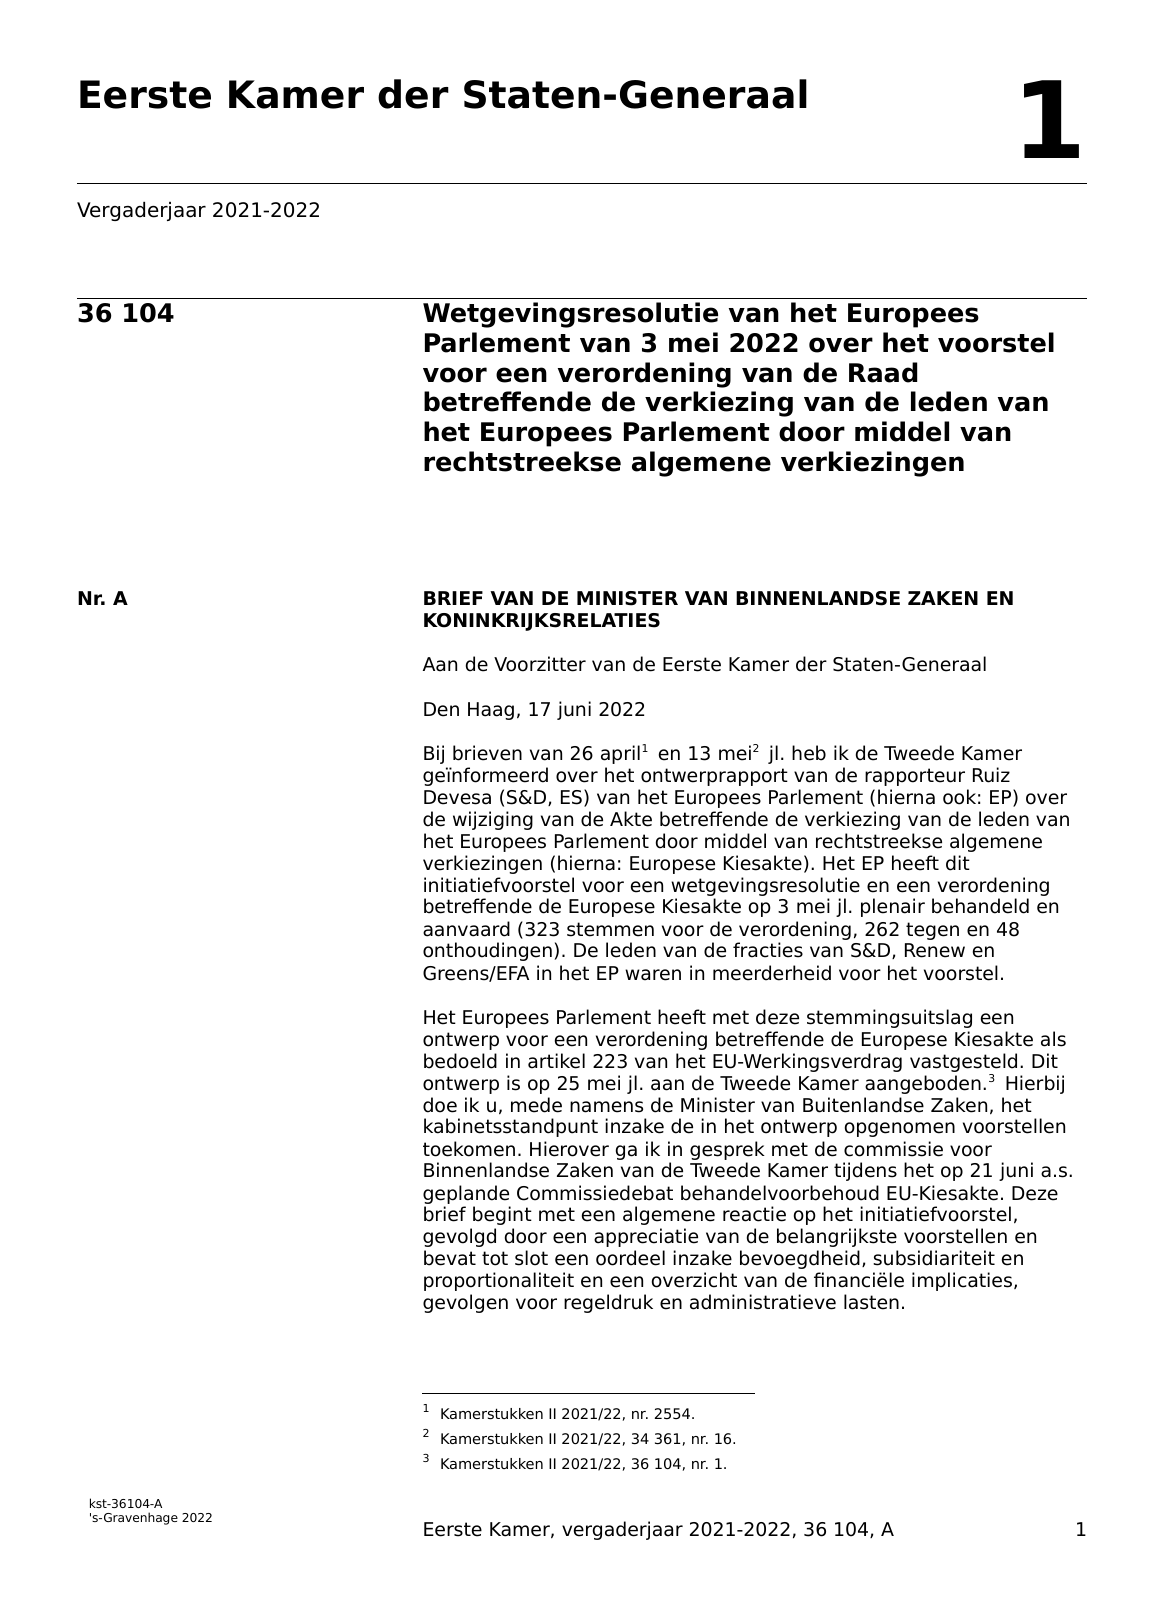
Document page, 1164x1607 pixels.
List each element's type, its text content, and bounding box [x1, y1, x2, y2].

subtitle 36 104 Wetgevingsresolutie van het Europees Parlement van 3 mei 2022 over het voorstel voor een verordening van de Raad betreffende de verkiezing van de leden van het Europees Parlement door middel van rechtstreekse algemene verkiezingen [77, 299, 1087, 477]
subtitle Nr. A BRIEF VAN DE MINISTER VAN BINNENLANDSE ZAKEN EN KONINKRIJKSRELATIES [77, 588, 1087, 632]
text Kamerstukken II 2021/22, 34 361, nr. 16. [422, 1427, 1087, 1449]
table_header 1 [886, 59, 1087, 183]
table_header Eerste Kamer der Staten-Generaal [77, 59, 886, 183]
text Het Europees Parlement heeft met deze stemmingsuitslag een ontwerp voor een verordening betreffende de Europese Kiesakte als bedoeld in artikel 223 van het EU-Werkingsverdrag vastgesteld. Dit ontwerp is op 25 mei jl. aan de Tweede Kamer aangeboden. Hierbij doe ik u, mede namens de Minister van Buitenlandse Zaken, het kabinetsstandpunt inzake de in het ontwerp opgenomen voorstellen toekomen. Hierover ga ik in gesprek met de commissie voor Binnenlandse Zaken van de Tweede Kamer tijdens het op 21 juni a.s. geplande Commissiedebat behandelvoorbehoud EU-Kiesakte. Deze brief begint met een algemene reactie op het initiatiefvoorstel, gevolgd door een appreciatie van de belangrijkste voorstellen en bevat tot slot een oordeel inzake bevoegdheid, subsidiariteit en proportionaliteit en een overzicht van de financiële implicaties, gevolgen voor regeldruk en administratieve lasten. [422, 1007, 1087, 1314]
text Kamerstukken II 2021/22, 36 104, nr. 1. [422, 1452, 1087, 1474]
text Den Haag, 17 juni 2022 [422, 698, 1087, 720]
table_cell Vergaderjaar 2021-2022 [77, 184, 1087, 298]
text 's-Gravenhage 2022 [88, 1511, 323, 1525]
text Kamerstukken II 2021/22, nr. 2554. [422, 1402, 1087, 1424]
text Bij brieven van 26 april en 13 mei jl. heb ik de Tweede Kamer geïnformeerd over het ontwerprapport van de rapporteur Ruiz Devesa (S&D, ES) van het Europees Parlement (hierna ook: EP) over de wijziging van de Akte betreffende de verkiezing van de leden van het Europees Parlement door middel van rechtstreekse algemene verkiezingen (hierna: Europese Kiesakte). Het EP heeft dit initiatiefvoorstel voor een wetgevingsresolutie en een verordening betreffende de Europese Kiesakte op 3 mei jl. plenair behandeld en aanvaard (323 stemmen voor de verordening, 262 tegen en 48 onthoudingen). De leden van de fracties van S&D, Renew en Greens/EFA in het EP waren in meerderheid voor het voorstel. [422, 743, 1087, 984]
text Aan de Voorzitter van de Eerste Kamer der Staten-Generaal [422, 654, 1087, 676]
text kst-36104-A [88, 1497, 323, 1511]
